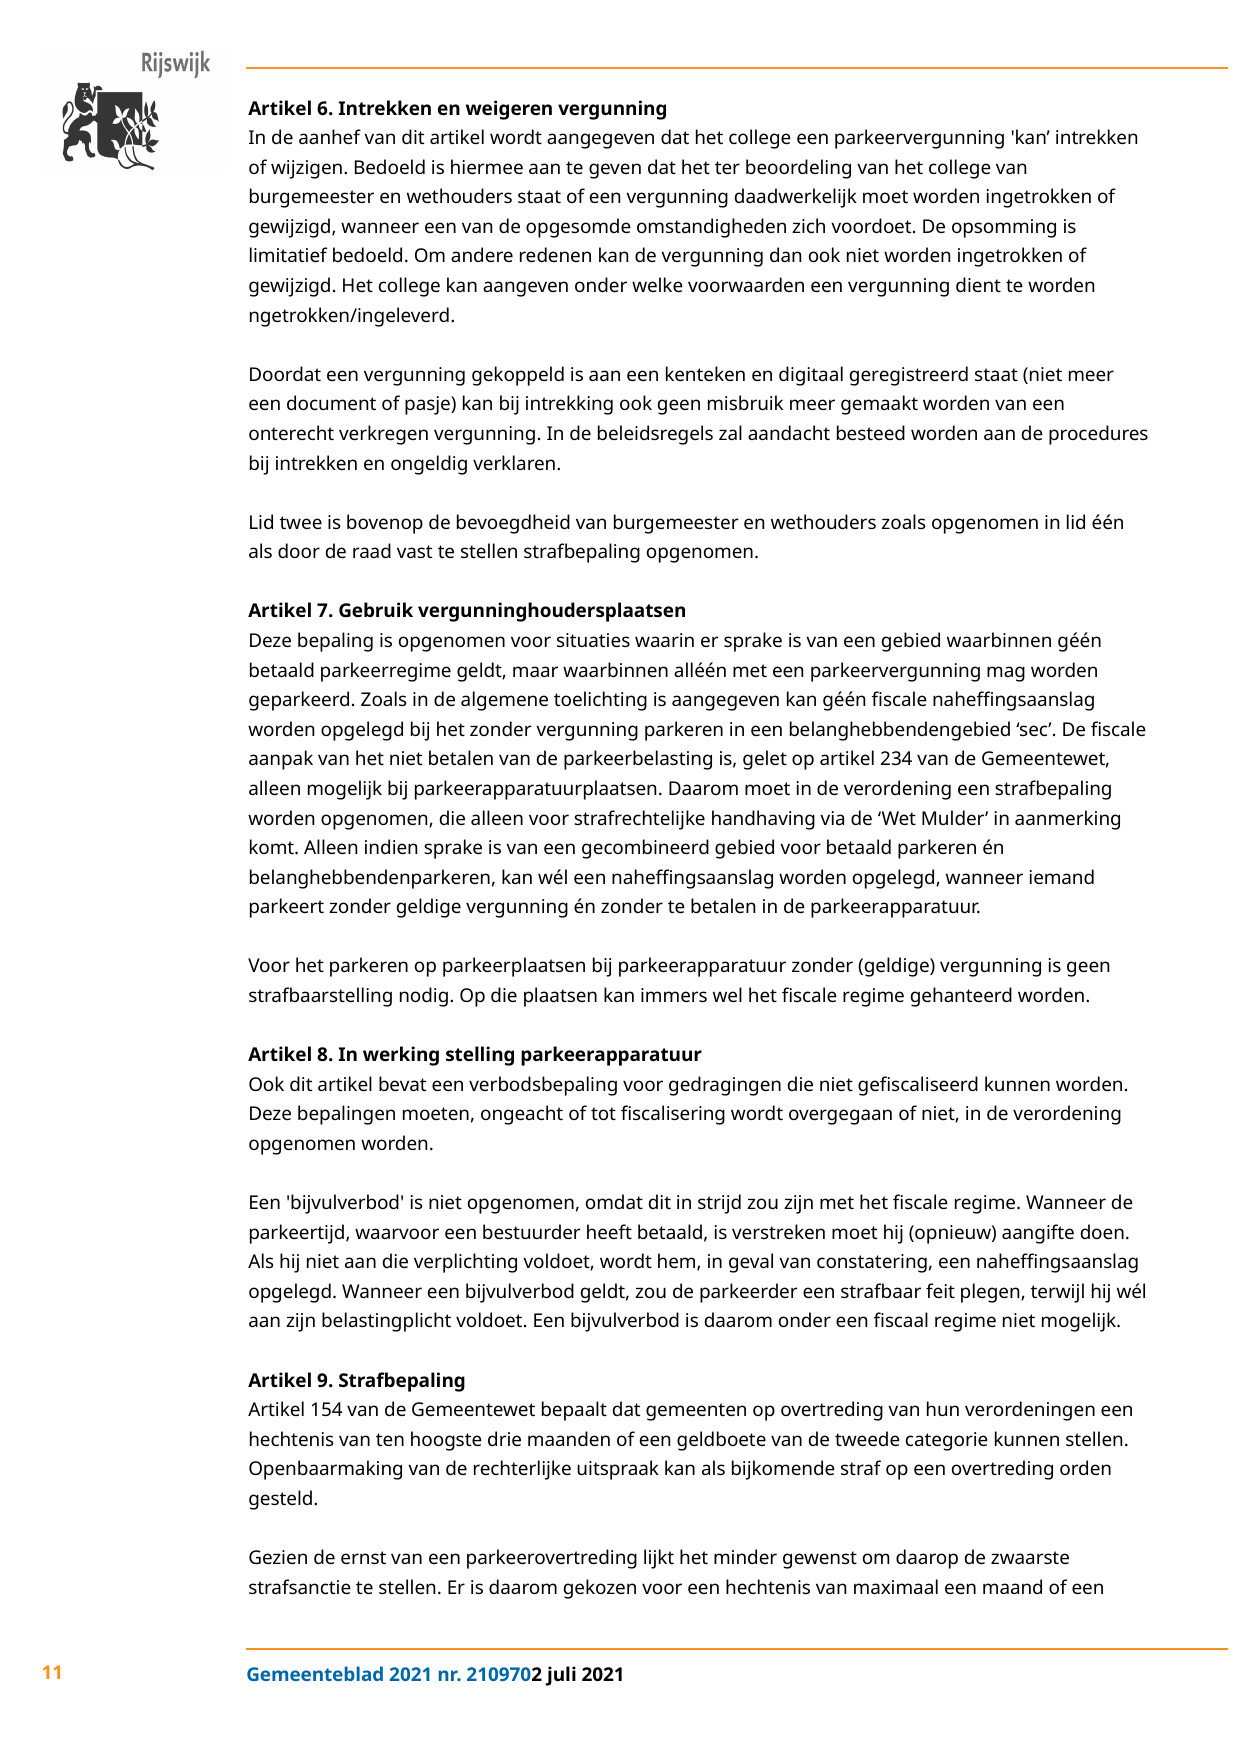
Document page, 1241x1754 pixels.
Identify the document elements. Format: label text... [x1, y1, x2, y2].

text Een 'bijvulverbod' is niet opgenomen, omdat dit in strijd zou zijn met het fiscale regime. Wanneer de parkeertijd, waarvoor een bestuurder heeft betaald, is verstreken moet hij (opnieuw) aangifte doen. Als hij niet aan die verplichting voldoet, wordt hem, in geval van constatering, een naheffingsaanslag opgelegd. Wanneer een bijvulverbod geldt, zou de parkeerder een strafbaar feit plegen, terwijl hij wél aan zijn belastingplicht voldoet. Een bijvulverbod is daarom onder een fiscaal regime niet mogelijk. [248, 1189, 1152, 1333]
text In de aanhef van dit artikel wordt aangegeven dat het college een parkeervergunning 'kan’ intrekken of wijzigen. Bedoeld is hiermee aan te geven dat het ter beoordeling van het college van burgemeester en wethouders staat of een vergunning daadwerkelijk moet worden ingetrokken of gewijzigd, wanneer een van de opgesomde omstandigheden zich voordoet. De opsomming is limitatief bedoeld. Om andere redenen kan de vergunning dan ook niet worden ingetrokken of gewijzigd. Het college kan aangeven onder welke voorwaarden een vergunning dient te worden ngetrokken/ingeleverd. [248, 124, 1152, 328]
text Gezien de ernst van een parkeerovertreding lijkt het minder gewenst om daarop de zwaarste strafsanctie te stellen. Er is daarom gekozen voor een hechtenis van maximaal een maand of een [248, 1544, 1152, 1600]
text Voor het parkeren op parkeerplaatsen bij parkeerapparatuur zonder (geldige) vergunning is geen strafbaarstelling nodig. Op die plaatsen kan immers wel het fiscale regime gehanteerd worden. [248, 953, 1152, 1008]
text Deze bepalingen moeten, ongeacht of tot fiscalisering wordt overgegaan of niet, in de verordening opgenomen worden. [248, 1101, 1152, 1156]
text Artikel 154 van de Gemeentewet bepaalt dat gemeenten op overtreding van hun verordeningen een hechtenis van ten hoogste drie maanden of een geldboete van de tweede categorie kunnen stellen. Openbaarmaking van de rechterlijke uitspraak kan als bijkomende straf op een overtreding orden gesteld. [248, 1396, 1152, 1511]
text Lid twee is bovenop de bevoegdheid van burgemeester en wethouders zoals opgenomen in lid één als door de raad vast te stellen strafbepaling opgenomen. [248, 509, 1152, 564]
text Artikel 9. Strafbepaling [248, 1367, 1152, 1393]
text Artikel 7. Gebruik vergunninghoudersplaatsen [248, 598, 1152, 623]
text Artikel 6. Intrekken en weigeren vergunning [248, 95, 1152, 121]
text Ook dit artikel bevat een verbodsbepaling voor gedragingen die niet gefiscaliseerd kunnen worden. [248, 1071, 1152, 1097]
picture [41, 47, 231, 172]
text Doordat een vergunning gekoppeld is aan een kenteken en digitaal geregistreerd staat (niet meer een document of pasje) kan bij intrekking ook geen misbruik meer gemaakt worden van een onterecht verkregen vergunning. In de beleidsregels zal aandacht besteed worden aan de procedures bij intrekken en ongeldig verklaren. [248, 361, 1152, 476]
text Deze bepaling is opgenomen voor situaties waarin er sprake is van een gebied waarbinnen géén betaald parkeerregime geldt, maar waarbinnen alléén met een parkeervergunning mag worden geparkeerd. Zoals in de algemene toelichting is aangegeven kan géén fiscale naheffingsaanslag worden opgelegd bij het zonder vergunning parkeren in een belanghebbendengebied ‘sec’. De fiscale aanpak van het niet betalen van de parkeerbelasting is, gelet op artikel 234 van de Gemeentewet, alleen mogelijk bij parkeerapparatuurplaatsen. Daarom moet in de verordening een strafbepaling worden opgenomen, die alleen voor strafrechtelijke handhaving via de ‘Wet Mulder’ in aanmerking komt. Alleen indien sprake is van een gecombineerd gebied voor betaald parkeren én belanghebbendenparkeren, kan wél een naheffingsaanslag worden opgelegd, wanneer iemand parkeert zonder geldige vergunning én zonder te betalen in de parkeerapparatuur. [248, 627, 1152, 919]
text Artikel 8. In werking stelling parkeerapparatuur [248, 1041, 1152, 1067]
